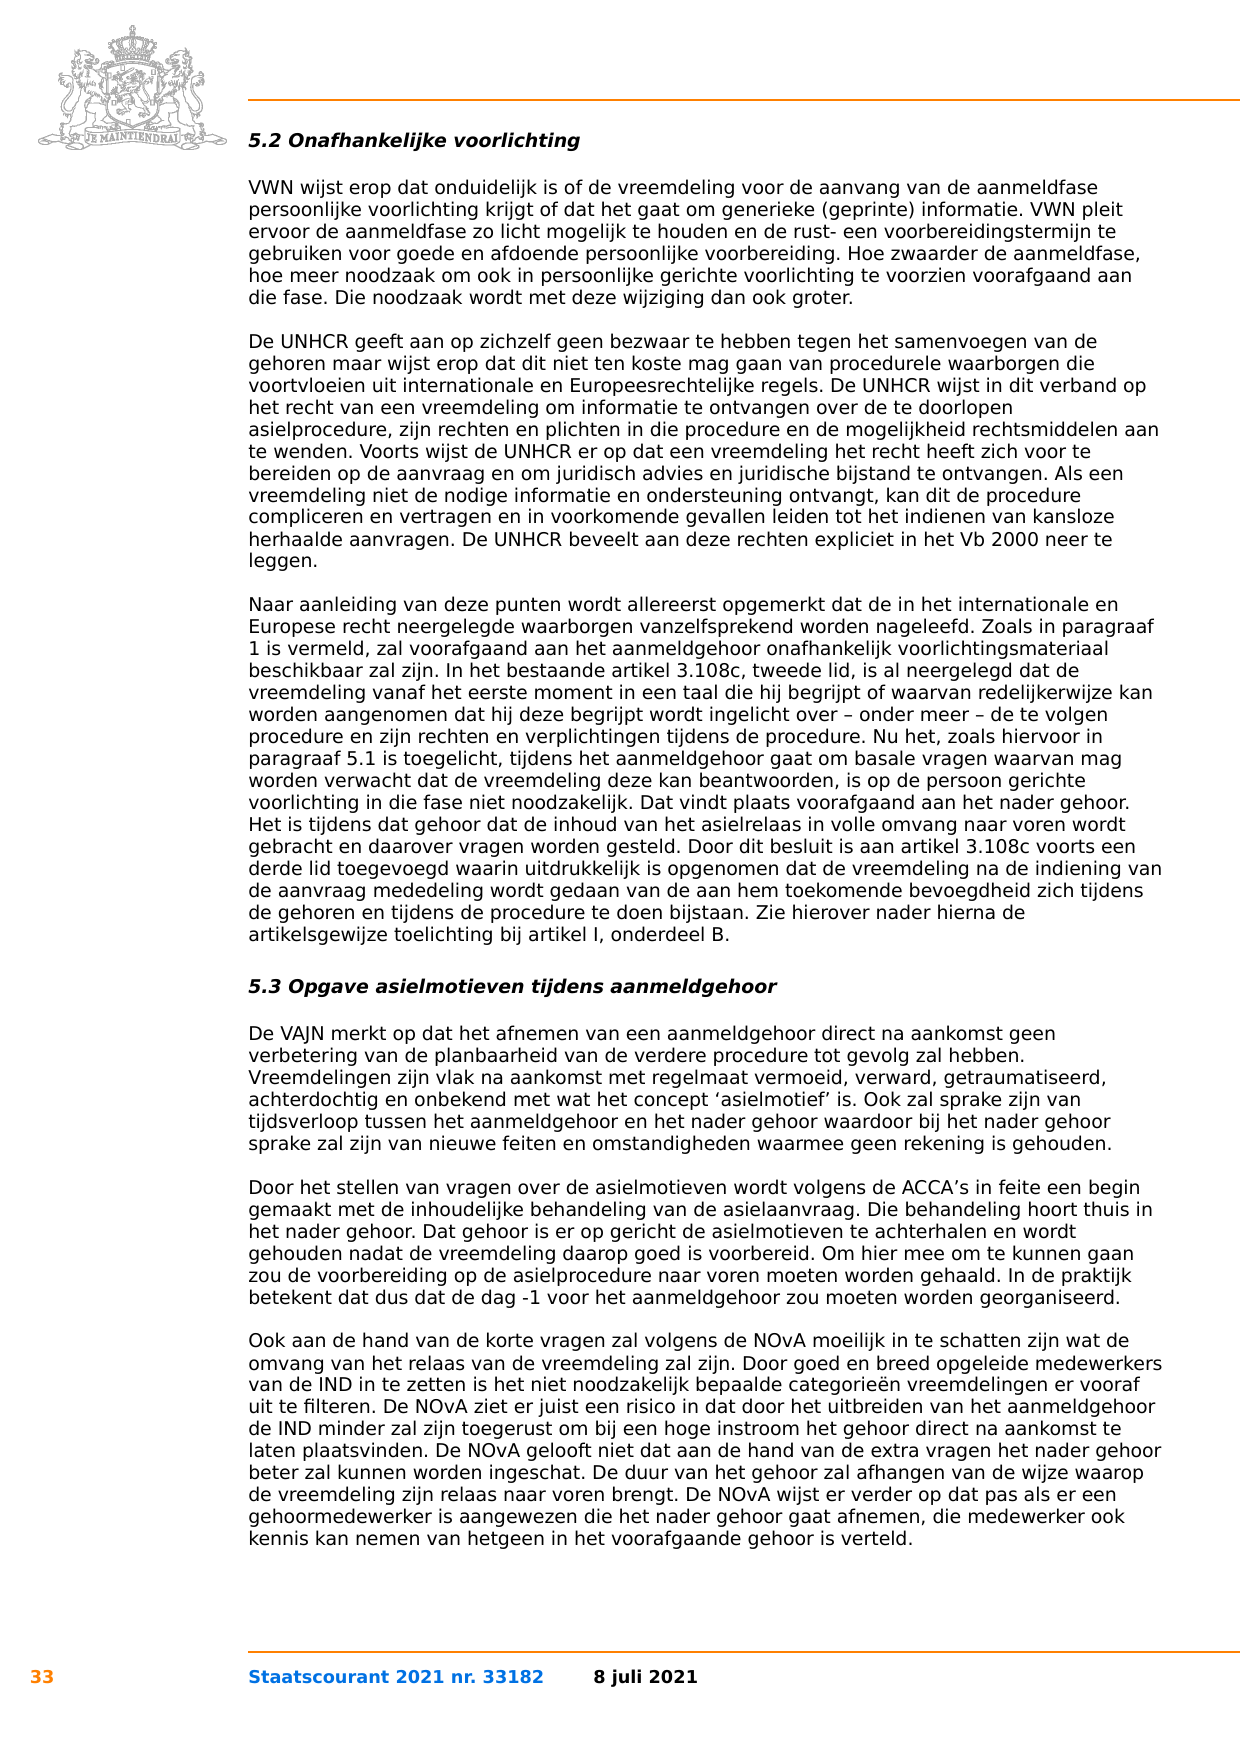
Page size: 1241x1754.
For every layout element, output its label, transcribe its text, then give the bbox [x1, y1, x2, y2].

subtitle 5.2 Onafhankelijke voorlichting [248, 130, 1163, 152]
text VWN wijst erop dat onduidelijk is of de vreemdeling voor de aanvang van de aanmeldfase persoonlijke voorlichting krijgt of dat het gaat om generieke (geprinte) informatie. VWN pleit ervoor de aanmeldfase zo licht mogelijk te houden en de rust- een voorbereidingstermijn te gebruiken voor goede en afdoende persoonlijke voorbereiding. Hoe zwaarder de aanmeldfase, hoe meer noodzaak om ook in persoonlijke gerichte voorlichting te voorzien voorafgaand aan die fase. Die noodzaak wordt met deze wijziging dan ook groter. [248, 177, 1163, 309]
text Ook aan de hand van de korte vragen zal volgens de NOvA moeilijk in te schatten zijn wat de omvang van het relaas van de vreemdeling zal zijn. Door goed en breed opgeleide medewerkers van de IND in te zetten is het niet noodzakelijk bepaalde categorieën vreemdelingen er vooraf uit te filteren. De NOvA ziet er juist een risico in dat door het uitbreiden van het aanmeldgehoor de IND minder zal zijn toegerust om bij een hoge instroom het gehoor direct na aankomst te laten plaatsvinden. De NOvA gelooft niet dat aan de hand van de extra vragen het nader gehoor beter zal kunnen worden ingeschat. De duur van het gehoor zal afhangen van de wijze waarop de vreemdeling zijn relaas naar voren brengt. De NOvA wijst er verder op dat pas als er een gehoormedewerker is aangewezen die het nader gehoor gaat afnemen, die medewerker ook kennis kan nemen van hetgeen in het voorafgaande gehoor is verteld. [248, 1330, 1163, 1550]
text De VAJN merkt op dat het afnemen van een aanmeldgehoor direct na aankomst geen verbetering van de planbaarheid van de verdere procedure tot gevolg zal hebben. Vreemdelingen zijn vlak na aankomst met regelmaat vermoeid, verward, getraumatiseerd, achterdochtig en onbekend met wat het concept ‘asielmotief’ is. Ook zal sprake zijn van tijdsverloop tussen het aanmeldgehoor en het nader gehoor waardoor bij het nader gehoor sprake zal zijn van nieuwe feiten en omstandigheden waarmee geen rekening is gehouden. [248, 1023, 1163, 1155]
text De UNHCR geeft aan op zichzelf geen bezwaar te hebben tegen het samenvoegen van de gehoren maar wijst erop dat dit niet ten koste mag gaan van procedurele waarborgen die voortvloeien uit internationale en Europeesrechtelijke regels. De UNHCR wijst in dit verband op het recht van een vreemdeling om informatie te ontvangen over de te doorlopen asielprocedure, zijn rechten en plichten in die procedure en de mogelijkheid rechtsmiddelen aan te wenden. Voorts wijst de UNHCR er op dat een vreemdeling het recht heeft zich voor te bereiden op de aanvraag en om juridisch advies en juridische bijstand te ontvangen. Als een vreemdeling niet de nodige informatie en ondersteuning ontvangt, kan dit de procedure compliceren en vertragen en in voorkomende gevallen leiden tot het indienen van kansloze herhaalde aanvragen. De UNHCR beveelt aan deze rechten expliciet in het Vb 2000 neer te leggen. [248, 331, 1163, 572]
text Door het stellen van vragen over de asielmotieven wordt volgens de ACCA’s in feite een begin gemaakt met de inhoudelijke behandeling van de asielaanvraag. Die behandeling hoort thuis in het nader gehoor. Dat gehoor is er op gericht de asielmotieven te achterhalen en wordt gehouden nadat de vreemdeling daarop goed is voorbereid. Om hier mee om te kunnen gaan zou de voorbereiding op de asielprocedure naar voren moeten worden gehaald. In de praktijk betekent dat dus dat de dag -1 voor het aanmeldgehoor zou moeten worden georganiseerd. [248, 1177, 1163, 1308]
subtitle 5.3 Opgave asielmotieven tijdens aanmeldgehoor [248, 976, 1163, 998]
picture [38, 25, 227, 150]
text Naar aanleiding van deze punten wordt allereerst opgemerkt dat de in het internationale en Europese recht neergelegde waarborgen vanzelfsprekend worden nageleefd. Zoals in paragraaf 1 is vermeld, zal voorafgaand aan het aanmeldgehoor onafhankelijk voorlichtingsmateriaal beschikbaar zal zijn. In het bestaande artikel 3.108c, tweede lid, is al neergelegd dat de vreemdeling vanaf het eerste moment in een taal die hij begrijpt of waarvan redelijkerwijze kan worden aangenomen dat hij deze begrijpt wordt ingelicht over – onder meer – de te volgen procedure en zijn rechten en verplichtingen tijdens de procedure. Nu het, zoals hiervoor in paragraaf 5.1 is toegelicht, tijdens het aanmeldgehoor gaat om basale vragen waarvan mag worden verwacht dat de vreemdeling deze kan beantwoorden, is op de persoon gerichte voorlichting in die fase niet noodzakelijk. Dat vindt plaats voorafgaand aan het nader gehoor. Het is tijdens dat gehoor dat de inhoud van het asielrelaas in volle omvang naar voren wordt gebracht en daarover vragen worden gesteld. Door dit besluit is aan artikel 3.108c voorts een derde lid toegevoegd waarin uitdrukkelijk is opgenomen dat de vreemdeling na de indiening van de aanvraag mededeling wordt gedaan van de aan hem toekomende bevoegdheid zich tijdens de gehoren en tijdens de procedure te doen bijstaan. Zie hierover nader hierna de artikelsgewijze toelichting bij artikel I, onderdeel B. [248, 594, 1163, 946]
